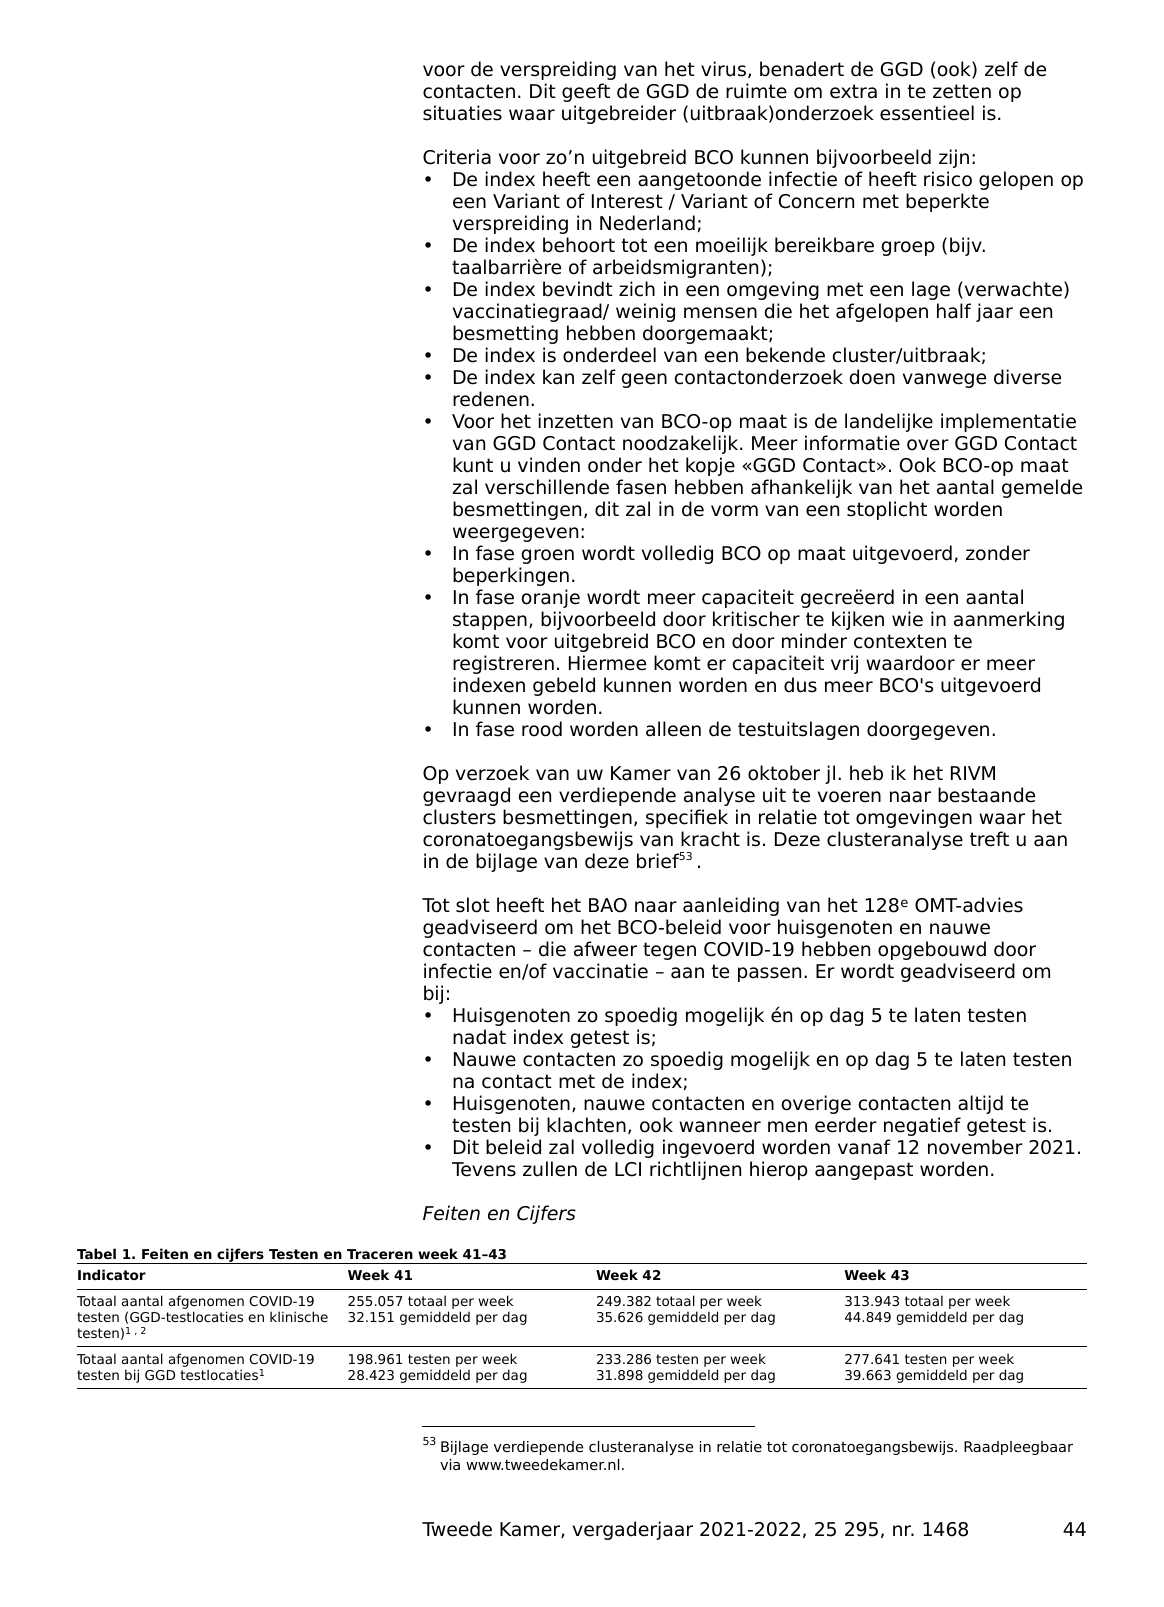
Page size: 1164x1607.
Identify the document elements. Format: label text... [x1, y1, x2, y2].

text • Dit beleid zal volledig ingevoerd worden vanaf 12 november 2021. Tevens zullen de LCI richtlijnen hierop aangepast worden. [422, 1137, 1087, 1181]
text • Voor het inzetten van BCO-op maat is de landelijke implementatie van GGD Contact noodzakelijk. Meer informatie over GGD Contact kunt u vinden onder het kopje «GGD Contact». Ook BCO-op maat zal verschillende fasen hebben afhankelijk van het aantal gemelde besmettingen, dit zal in de vorm van een stoplicht worden weergegeven: [422, 411, 1087, 543]
subtitle Feiten en Cijfers [422, 1203, 1087, 1225]
table_cell Totaal aantal afgenomen COVID-19 testen bij GGD testlocaties1 [77, 1347, 341, 1388]
text • In fase groen wordt volledig BCO op maat uitgevoerd, zonder beperkingen. [422, 543, 1087, 587]
table_cell Week 42 [590, 1264, 838, 1288]
table_cell Totaal aantal afgenomen COVID-19 testen (GGD-testlocaties en klinische testen)1, 2 [77, 1290, 341, 1346]
text voor de verspreiding van het virus, benadert de GGD (ook) zelf de contacten. Dit geeft de GGD de ruimte om extra in te zetten op situaties waar uitgebreider (uitbraak)onderzoek essentieel is. [422, 59, 1087, 125]
text • Nauwe contacten zo spoedig mogelijk en op dag 5 te laten testen na contact met de index; [422, 1049, 1087, 1093]
table_cell 198.961 testen per week 28.423 gemiddeld per dag [341, 1347, 590, 1388]
table_header Tabel 1. Feiten en cijfers Testen en Traceren week 41–43 [77, 1247, 1087, 1262]
table_cell Week 41 [341, 1264, 590, 1288]
text • In fase rood worden alleen de testuitslagen doorgegeven. [422, 719, 1087, 741]
table_cell Indicator [77, 1264, 341, 1288]
text • De index behoort tot een moeilijk bereikbare groep (bijv. taalbarrière of arbeidsmigranten); [422, 235, 1087, 279]
text • Huisgenoten, nauwe contacten en overige contacten altijd te testen bij klachten, ook wanneer men eerder negatief getest is. [422, 1093, 1087, 1137]
text Bijlage verdiepende clusteranalyse in relatie tot coronatoegangsbewijs. Raadpleegbaar via www.tweedekamer.nl. [422, 1435, 1087, 1474]
table_cell 233.286 testen per week 31.898 gemiddeld per dag [590, 1347, 838, 1388]
table_cell 313.943 totaal per week 44.849 gemiddeld per dag [838, 1290, 1087, 1346]
table_cell 249.382 totaal per week 35.626 gemiddeld per dag [590, 1290, 838, 1346]
table_cell 277.641 testen per week 39.663 gemiddeld per dag [838, 1347, 1087, 1388]
text Tot slot heeft het BAO naar aanleiding van het 128e OMT-advies geadviseerd om het BCO-beleid voor huisgenoten en nauwe contacten – die afweer tegen COVID-19 hebben opgebouwd door infectie en/of vaccinatie – aan te passen. Er wordt geadviseerd om bij: [422, 895, 1087, 1005]
text Criteria voor zo’n uitgebreid BCO kunnen bijvoorbeeld zijn: [422, 147, 1087, 169]
text • De index heeft een aangetoonde infectie of heeft risico gelopen op een Variant of Interest / Variant of Concern met beperkte verspreiding in Nederland; [422, 169, 1087, 235]
text • Huisgenoten zo spoedig mogelijk én op dag 5 te laten testen nadat index getest is; [422, 1005, 1087, 1049]
text • De index kan zelf geen contactonderzoek doen vanwege diverse redenen. [422, 367, 1087, 411]
text Op verzoek van uw Kamer van 26 oktober jl. heb ik het RIVM gevraagd een verdiepende analyse uit te voeren naar bestaande clusters besmettingen, specifiek in relatie tot omgevingen waar het coronatoegangsbewijs van kracht is. Deze clusteranalyse treft u aan in de bijlage van deze brief. [422, 763, 1087, 873]
table_cell Week 43 [838, 1264, 1087, 1288]
table_cell 255.057 totaal per week 32.151 gemiddeld per dag [341, 1290, 590, 1346]
text • De index is onderdeel van een bekende cluster/uitbraak; [422, 345, 1087, 367]
text • De index bevindt zich in een omgeving met een lage (verwachte) vaccinatiegraad/ weinig mensen die het afgelopen half jaar een besmetting hebben doorgemaakt; [422, 279, 1087, 345]
text • In fase oranje wordt meer capaciteit gecreëerd in een aantal stappen, bijvoorbeeld door kritischer te kijken wie in aanmerking komt voor uitgebreid BCO en door minder contexten te registreren. Hiermee komt er capaciteit vrij waardoor er meer indexen gebeld kunnen worden en dus meer BCO's uitgevoerd kunnen worden. [422, 587, 1087, 719]
